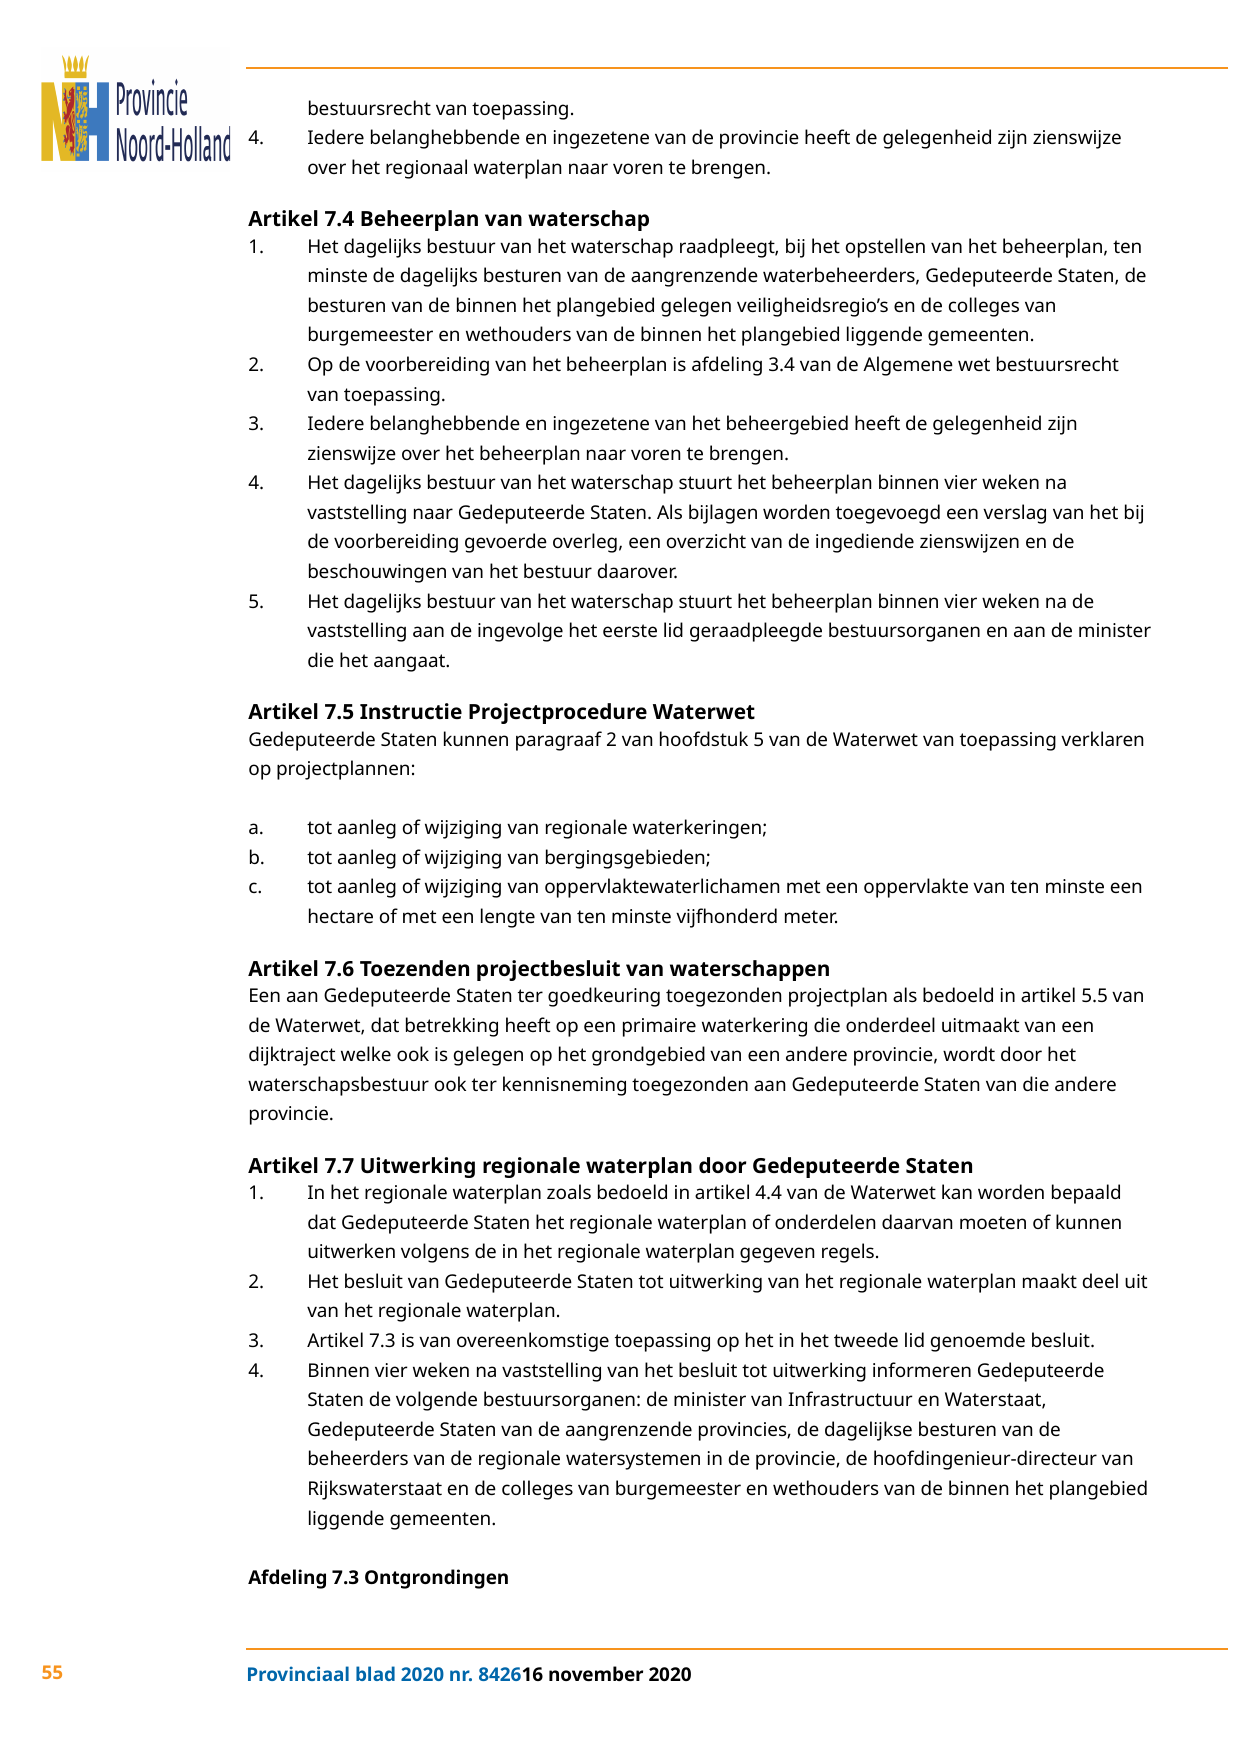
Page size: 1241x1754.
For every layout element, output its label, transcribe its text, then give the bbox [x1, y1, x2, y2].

text Artikel 7.6 Toezenden projectbesluit van waterschappen [248, 954, 1152, 982]
text Een aan Gedeputeerde Staten ter goedkeuring toegezonden projectplan als bedoeld in artikel 5.5 van de Waterwet, dat betrekking heeft op een primaire waterkering die onderdeel uitmaakt van een dijktraject welke ook is gelegen op het grondgebied van een andere provincie, wordt door het waterschapsbestuur ook ter kennisneming toegezonden aan Gedeputeerde Staten van die andere provincie. [248, 982, 1152, 1126]
text Artikel 7.4 Beheerplan van waterschap [248, 204, 1152, 233]
list Het dagelijks bestuur van het waterschap raadpleegt, bij het opstellen van het beheerplan, ten minste de dagelijks besturen van de aangrenzende waterbeheerders, Gedeputeerde Staten, de besturen van de binnen het plangebied gelegen veiligheidsregio’s en de colleges van burgemeester en wethouders van de binnen het plangebied liggende gemeenten. [248, 233, 1152, 347]
list Op de voorbereiding van het beheerplan is afdeling 3.4 van de Algemene wet bestuursrecht van toepassing. [248, 351, 1152, 406]
list Binnen vier weken na vaststelling van het besluit tot uitwerking informeren Gedeputeerde Staten de volgende bestuursorganen: de minister van Infrastructuur en Waterstaat, Gedeputeerde Staten van de aangrenzende provincies, de dagelijkse besturen van de beheerders van de regionale watersystemen in de provincie, de hoofdingenieur-directeur van Rijkswaterstaat en de colleges van burgemeester en wethouders van de binnen het plangebied liggende gemeenten. [248, 1357, 1152, 1531]
list tot aanleg of wijziging van bergingsgebieden; [248, 844, 1152, 870]
text Artikel 7.7 Uitwerking regionale waterplan door Gedeputeerde Staten [248, 1151, 1152, 1179]
list Het dagelijks bestuur van het waterschap stuurt het beheerplan binnen vier weken na vaststelling naar Gedeputeerde Staten. Als bijlagen worden toegevoegd een verslag van het bij de voorbereiding gevoerde overleg, een overzicht van de ingediende zienswijzen en de beschouwingen van het bestuur daarover. [248, 469, 1152, 584]
list Het besluit van Gedeputeerde Staten tot uitwerking van het regionale waterplan maakt deel uit van het regionale waterplan. [248, 1268, 1152, 1323]
list In het regionale waterplan zoals bedoeld in artikel 4.4 van de Waterwet kan worden bepaald dat Gedeputeerde Staten het regionale waterplan of onderdelen daarvan moeten of kunnen uitwerken volgens de in het regionale waterplan gegeven regels. [248, 1179, 1152, 1264]
text Artikel 7.5 Instructie Projectprocedure Waterwet [248, 697, 1152, 726]
list Iedere belanghebbende en ingezetene van het beheergebied heeft de gelegenheid zijn zienswijze over het beheerplan naar voren te brengen. [248, 410, 1152, 466]
list tot aanleg of wijziging van regionale waterkeringen; [248, 814, 1152, 840]
text Afdeling 7.3 Ontgrondingen [248, 1564, 1152, 1590]
list Iedere belanghebbende en ingezetene van de provincie heeft de gelegenheid zijn zienswijze over het regionaal waterplan naar voren te brengen. [248, 124, 1152, 180]
text Gedeputeerde Staten kunnen paragraaf 2 van hoofdstuk 5 van de Waterwet van toepassing verklaren op projectplannen: [248, 726, 1152, 781]
list tot aanleg of wijziging van oppervlaktewaterlichamen met een oppervlakte van ten minste een hectare of met een lengte van ten minste vijfhonderd meter. [248, 874, 1152, 929]
list Het dagelijks bestuur van het waterschap stuurt het beheerplan binnen vier weken na de vaststelling aan de ingevolge het eerste lid geraadpleegde bestuursorganen en aan de minister die het aangaat. [248, 588, 1152, 673]
picture [41, 47, 231, 172]
list Artikel 7.3 is van overeenkomstige toepassing op het in het tweede lid genoemde besluit. [248, 1327, 1152, 1353]
list bestuursrecht van toepassing. [248, 95, 1152, 121]
